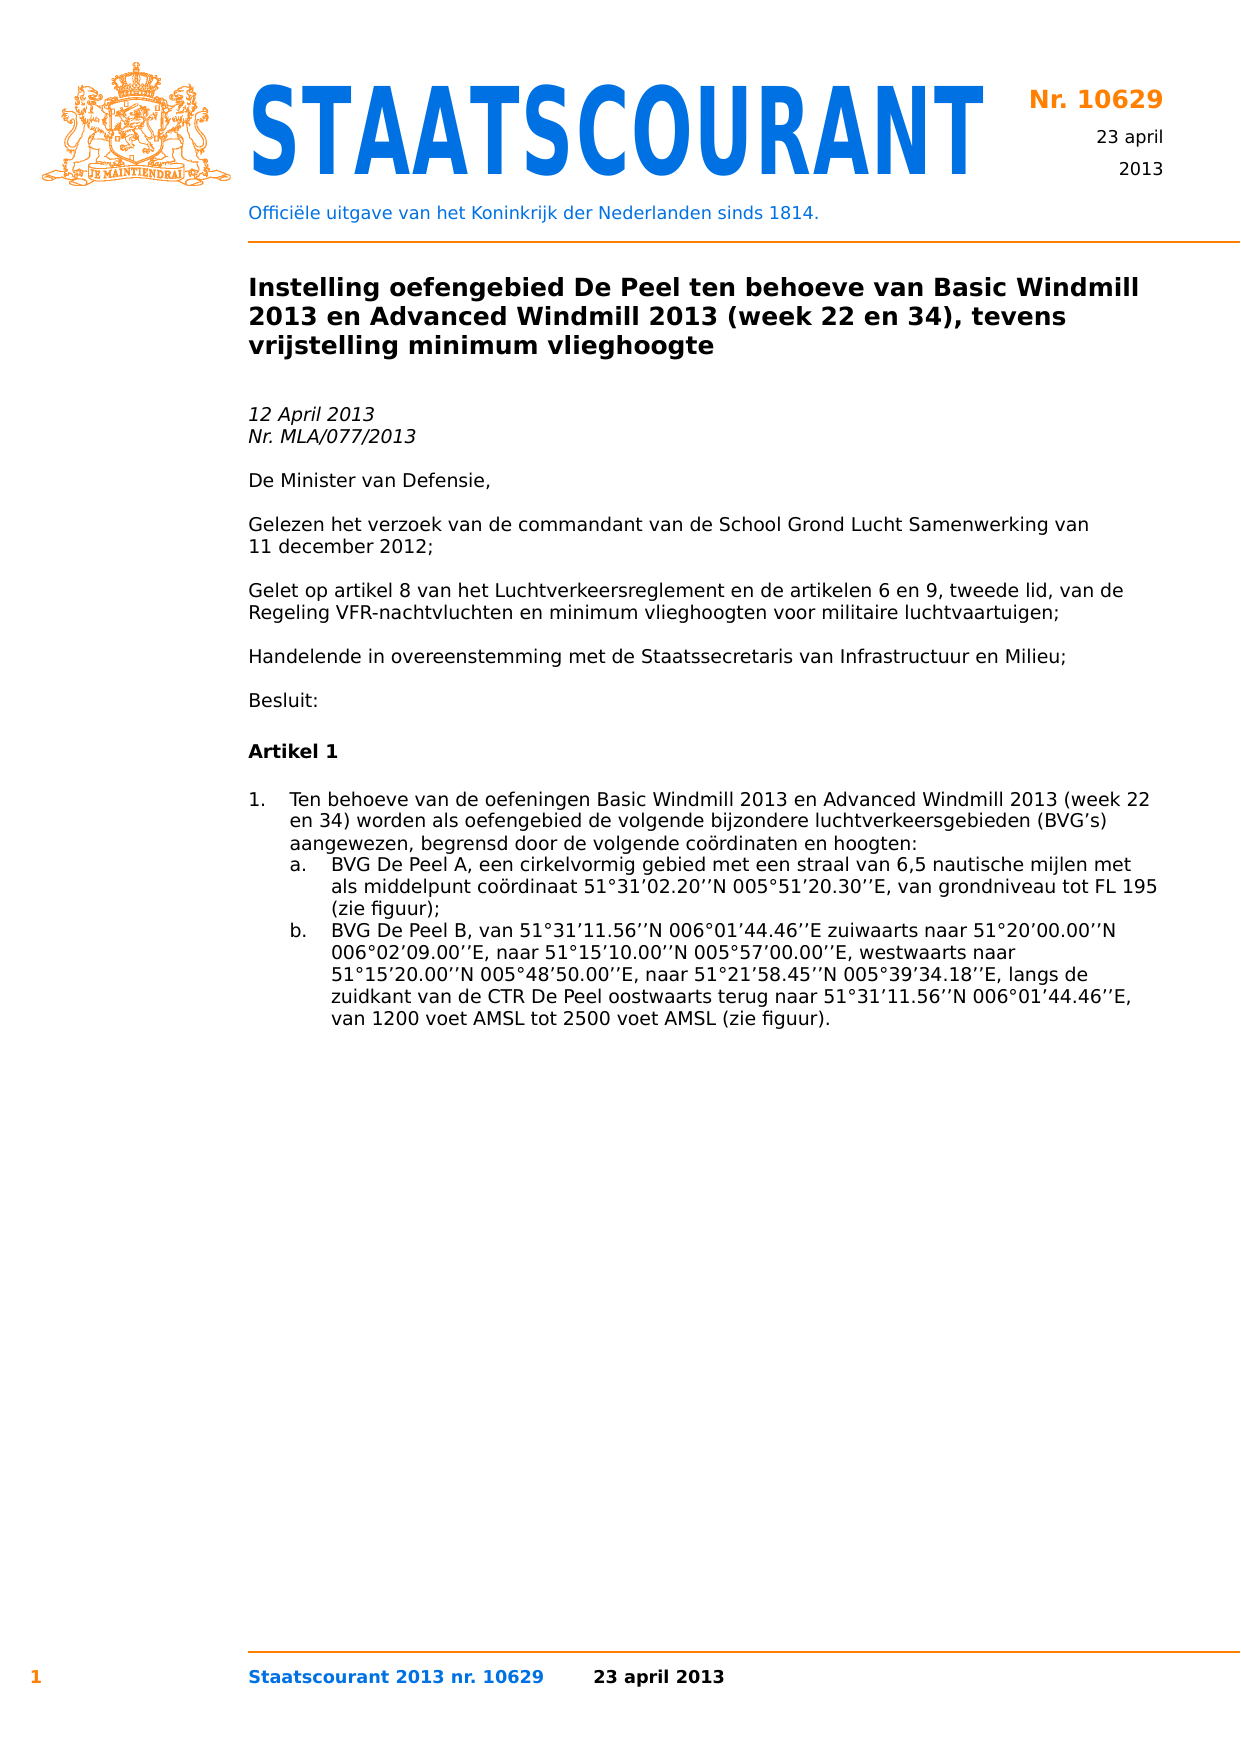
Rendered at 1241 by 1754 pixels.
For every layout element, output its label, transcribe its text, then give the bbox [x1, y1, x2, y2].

picture [41, 62, 231, 186]
table_cell Officiële uitgave van het Koninkrijk der Nederlanden sinds 1814. [248, 203, 1240, 241]
subtitle Instelling oefengebied De Peel ten behoeve van Basic Windmill 2013 en Advanced Windmill 2013 (week 22 en 34), tevens vrijstelling minimum vlieghoogte [248, 273, 1163, 361]
text De Minister van Defensie, [248, 470, 1163, 492]
table_header Nr. 10629 [998, 62, 1240, 121]
table_header [25, 62, 248, 241]
table_cell 23 april [998, 121, 1240, 153]
text Besluit: [248, 689, 1163, 711]
text Gelet op artikel 8 van het Luchtverkeersreglement en de artikelen 6 en 9, tweede lid, van de Regeling VFR-nachtvluchten en minimum vlieghoogten voor militaire luchtvaartuigen; [248, 580, 1163, 624]
text Gelezen het verzoek van de commandant van de School Grond Lucht Samenwerking van 11 december 2012; [248, 514, 1163, 558]
table_cell 2013 [998, 153, 1240, 203]
table_header STAATSCOURANT [248, 62, 998, 203]
text 1. Ten behoeve van de oefeningen Basic Windmill 2013 en Advanced Windmill 2013 (week 22 en 34) worden als oefengebied de volgende bijzondere luchtverkeersgebieden (BVG’s) aangewezen, begrensd door de volgende coördinaten en hoogten: [248, 788, 1163, 854]
text a. BVG De Peel A, een cirkelvormig gebied met een straal van 6,5 nautische mijlen met als middelpunt coördinaat 51°31’02.20’’N 005°51’20.30’’E, van grondniveau tot FL 195 (zie figuur); [289, 854, 1163, 920]
subtitle Artikel 1 [248, 741, 1163, 763]
text 12 April 2013 [248, 404, 1163, 426]
text b. BVG De Peel B, van 51°31’11.56’’N 006°01’44.46’’E zuiwaarts naar 51°20’00.00’’N 006°02’09.00’’E, naar 51°15’10.00’’N 005°57’00.00’’E, westwaarts naar 51°15’20.00’’N 005°48’50.00’’E, naar 51°21’58.45’’N 005°39’34.18’’E, langs de zuidkant van de CTR De Peel oostwaarts terug naar 51°31’11.56’’N 006°01’44.46’’E, van 1200 voet AMSL tot 2500 voet AMSL (zie figuur). [289, 920, 1163, 1030]
text Handelende in overeenstemming met de Staatssecretaris van Infrastructuur en Milieu; [248, 646, 1163, 668]
text Nr. MLA/077/2013 [248, 426, 1163, 448]
